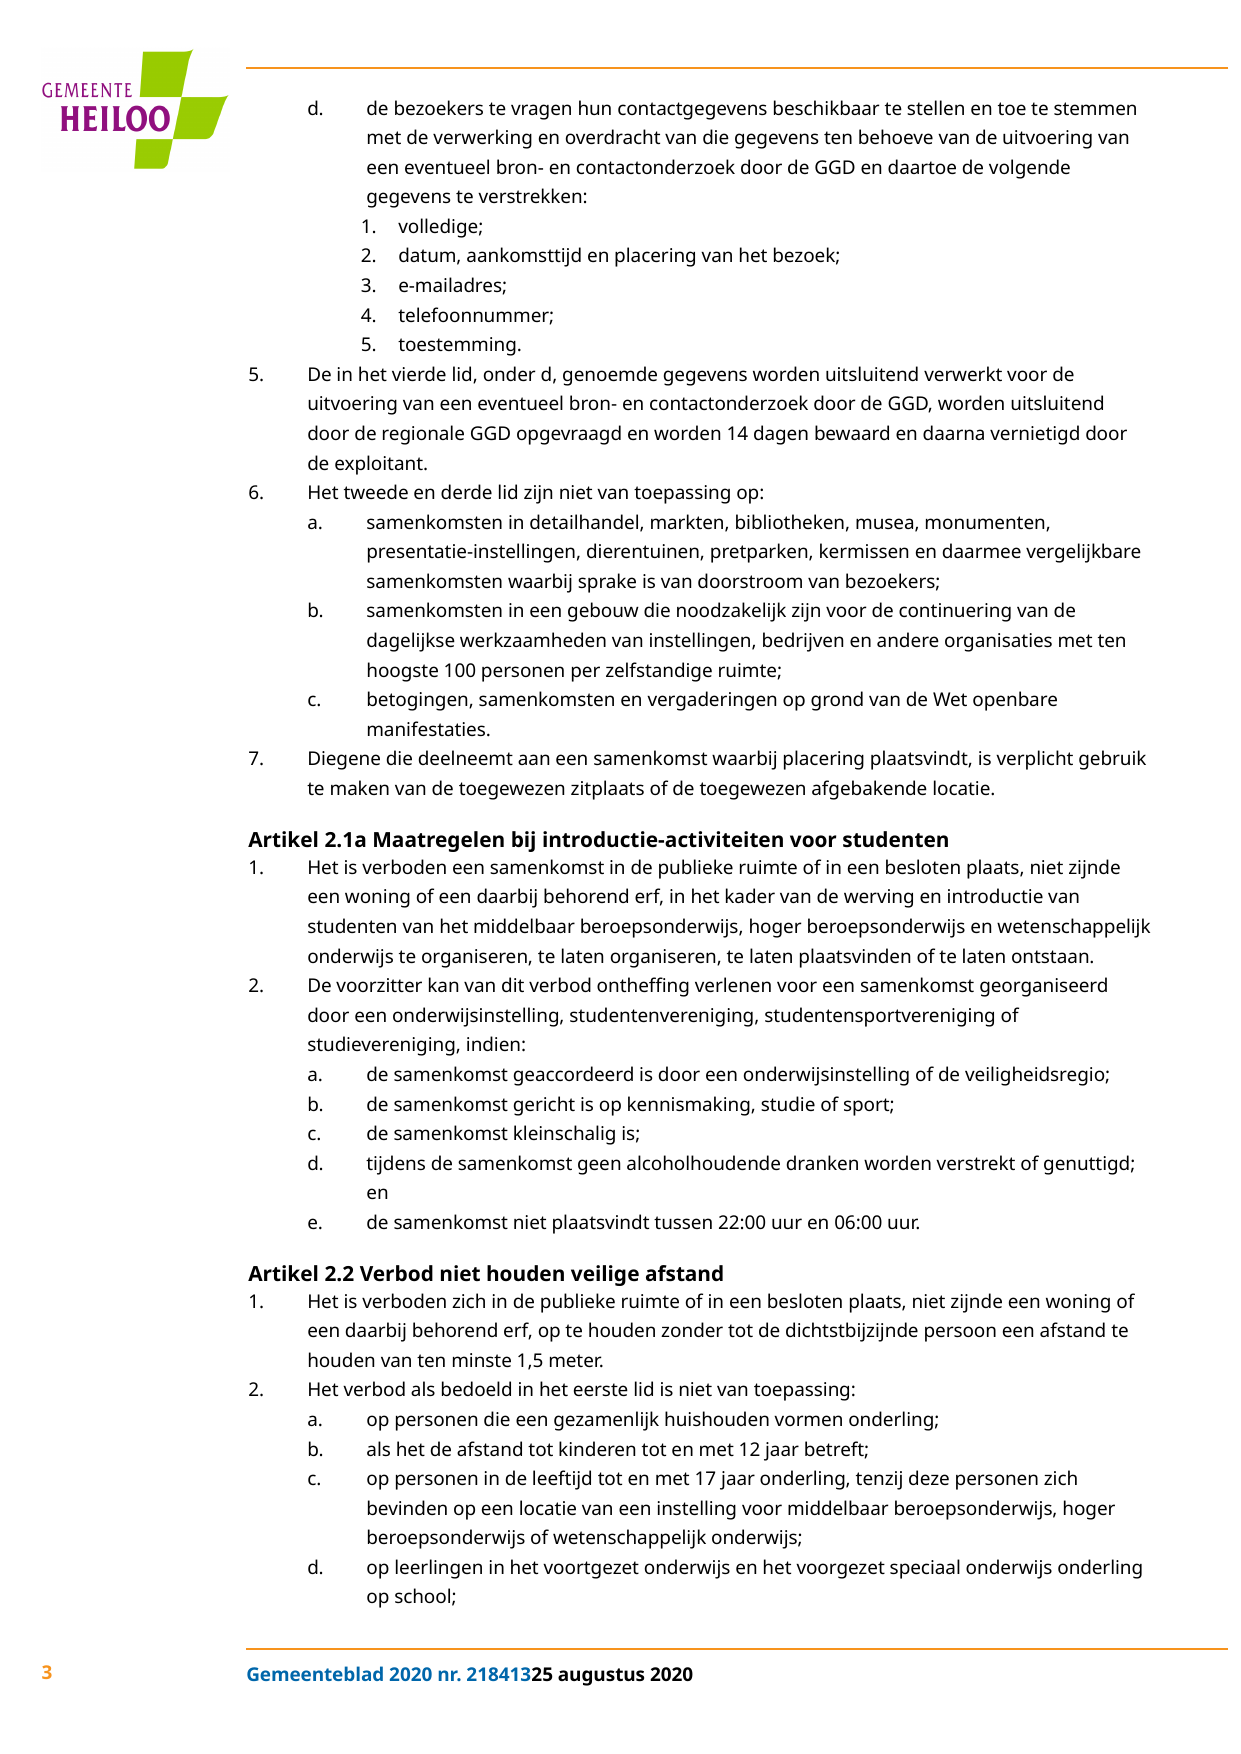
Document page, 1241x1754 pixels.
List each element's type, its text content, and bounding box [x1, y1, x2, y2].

list Het tweede en derde lid zijn niet van toepassing op: [248, 479, 1152, 505]
list de samenkomst niet plaatsvindt tussen 22:00 uur en 06:00 uur. [307, 1209, 1152, 1235]
list Diegene die deelneemt aan een samenkomst waarbij placering plaatsvindt, is verplicht gebruik te maken van de toegewezen zitplaats of de toegewezen afgebakende locatie. [248, 746, 1152, 801]
list e-mailadres; [361, 272, 1152, 298]
list tijdens de samenkomst geen alcoholhoudende dranken worden verstrekt of genuttigd; en [307, 1150, 1152, 1205]
list de samenkomst geaccordeerd is door een onderwijsinstelling of de veiligheidsregio; [307, 1061, 1152, 1087]
list de bezoekers te vragen hun contactgegevens beschikbaar te stellen en toe te stemmen met de verwerking en overdracht van die gegevens ten behoeve van de uitvoering van een eventueel bron- en contactonderzoek door de GGD en daartoe de volgende gegevens te verstrekken: [307, 95, 1152, 209]
list op personen in de leeftijd tot en met 17 jaar onderling, tenzij deze personen zich bevinden op een locatie van een instelling voor middelbaar beroepsonderwijs, hoger beroepsonderwijs of wetenschappelijk onderwijs; [307, 1465, 1152, 1550]
text Artikel 2.1a Maatregelen bij introductie-activiteiten voor studenten [248, 826, 1152, 854]
list op leerlingen in het voortgezet onderwijs en het voorgezet speciaal onderwijs onderling op school; [307, 1554, 1152, 1609]
list betogingen, samenkomsten en vergaderingen op grond van de Wet openbare manifestaties. [307, 686, 1152, 742]
picture [41, 47, 231, 172]
list Het verbod als bedoeld in het eerste lid is niet van toepassing: [248, 1377, 1152, 1402]
list volledige; [361, 213, 1152, 239]
list telefoonnummer; [361, 302, 1152, 328]
list de samenkomst kleinschalig is; [307, 1120, 1152, 1146]
list de samenkomst gericht is op kennismaking, studie of sport; [307, 1091, 1152, 1116]
list De voorzitter kan van dit verbod ontheffing verlenen voor een samenkomst georganiseerd door een onderwijsinstelling, studentenvereniging, studentensportvereniging of studievereniging, indien: [248, 972, 1152, 1057]
list datum, aankomsttijd en placering van het bezoek; [361, 243, 1152, 268]
list Het is verboden een samenkomst in de publieke ruimte of in een besloten plaats, niet zijnde een woning of een daarbij behorend erf, in het kader van de werving en introductie van studenten van het middelbaar beroepsonderwijs, hoger beroepsonderwijs en wetenschappelijk onderwijs te organiseren, te laten organiseren, te laten plaatsvinden of te laten ontstaan. [248, 854, 1152, 968]
text Artikel 2.2 Verbod niet houden veilige afstand [248, 1259, 1152, 1288]
list Het is verboden zich in de publieke ruimte of in een besloten plaats, niet zijnde een woning of een daarbij behorend erf, op te houden zonder tot de dichtstbijzijnde persoon een afstand te houden van ten minste 1,5 meter. [248, 1288, 1152, 1373]
list samenkomsten in detailhandel, markten, bibliotheken, musea, monumenten, presentatie-instellingen, dierentuinen, pretparken, kermissen en daarmee vergelijkbare samenkomsten waarbij sprake is van doorstroom van bezoekers; [307, 509, 1152, 594]
list De in het vierde lid, onder d, genoemde gegevens worden uitsluitend verwerkt voor de uitvoering van een eventueel bron- en contactonderzoek door de GGD, worden uitsluitend door de regionale GGD opgevraagd en worden 14 dagen bewaard en daarna vernietigd door de exploitant. [248, 361, 1152, 476]
list toestemming. [361, 331, 1152, 357]
list als het de afstand tot kinderen tot en met 12 jaar betreft; [307, 1436, 1152, 1462]
list op personen die een gezamenlijk huishouden vormen onderling; [307, 1406, 1152, 1432]
list samenkomsten in een gebouw die noodzakelijk zijn voor de continuering van de dagelijkse werkzaamheden van instellingen, bedrijven en andere organisaties met ten hoogste 100 personen per zelfstandige ruimte; [307, 598, 1152, 683]
